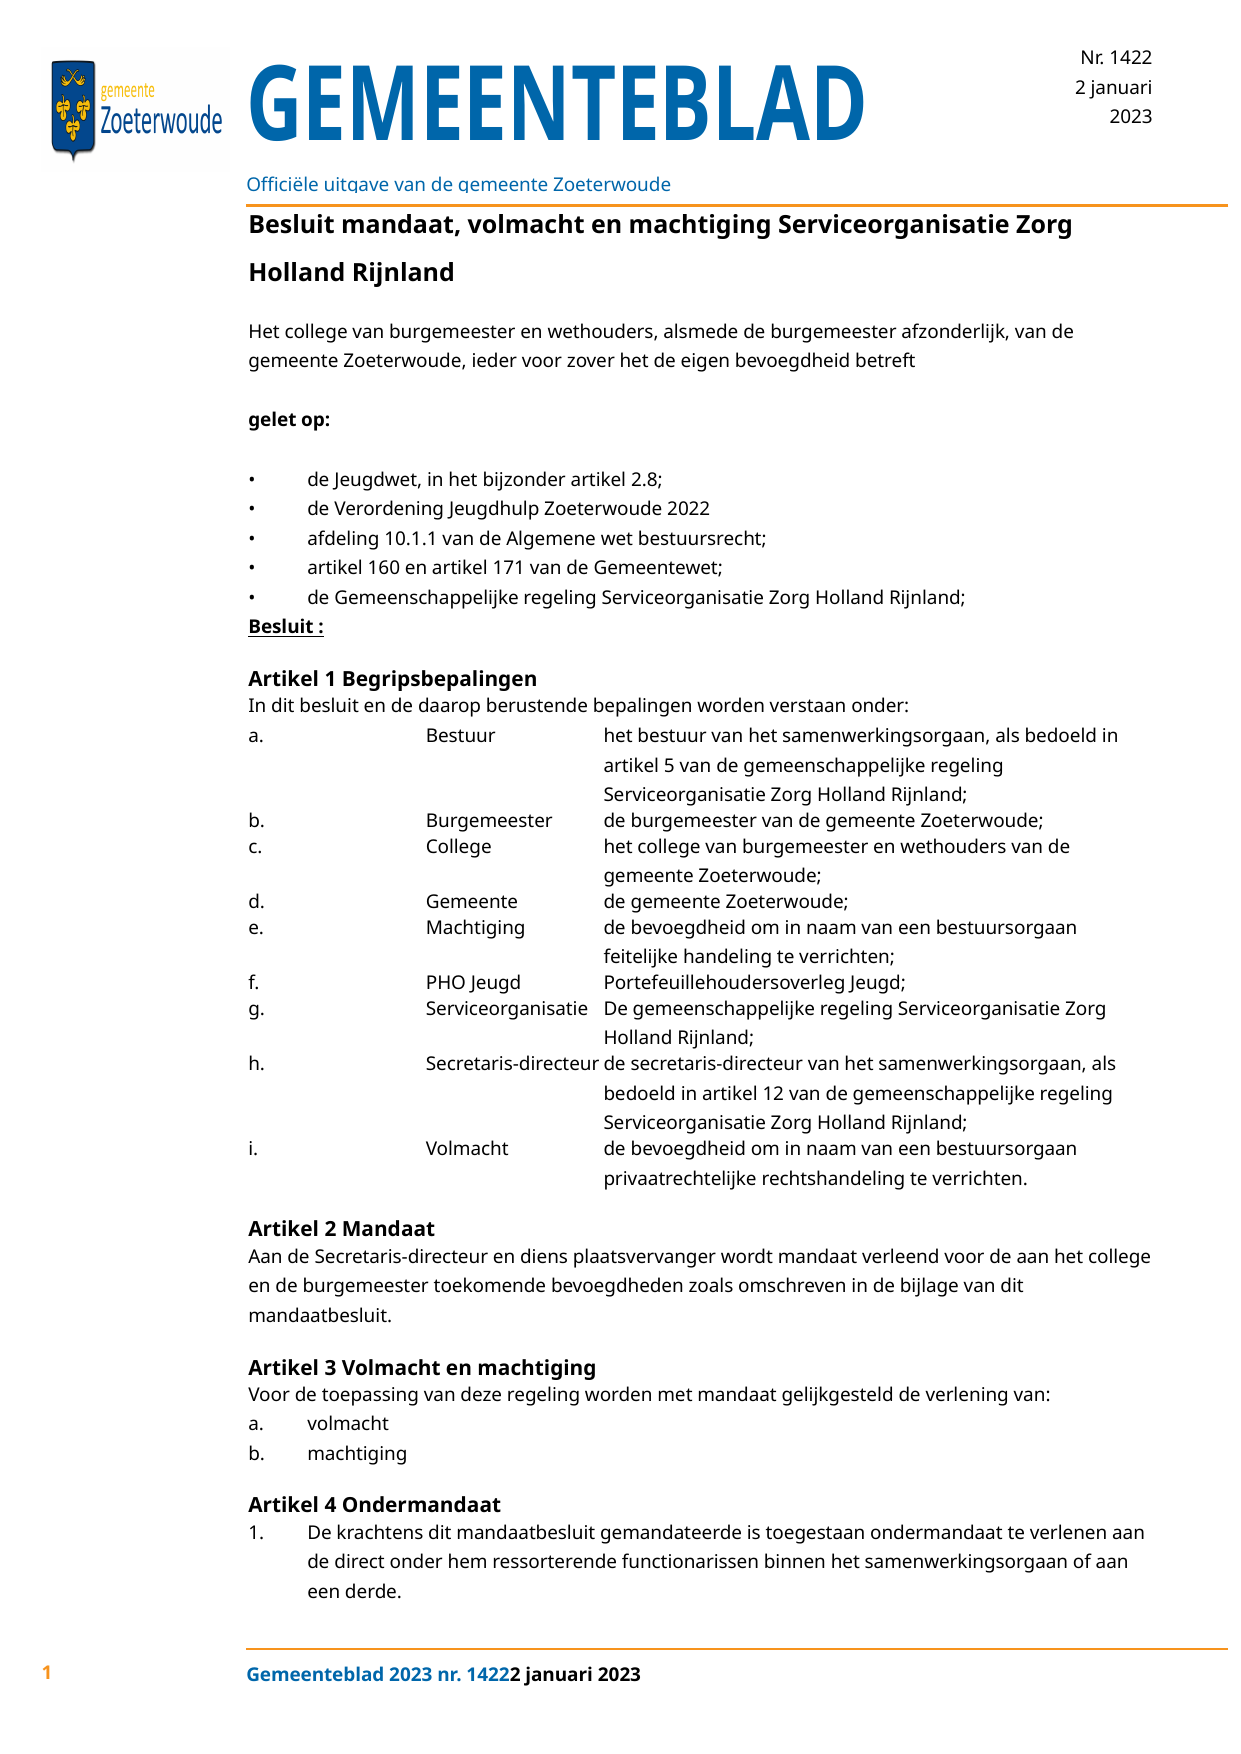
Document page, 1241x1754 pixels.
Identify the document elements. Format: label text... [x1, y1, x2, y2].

table_cell Machtiging [426, 914, 603, 969]
table_cell e. [248, 914, 426, 969]
list de Gemeenschappelijke regeling Serviceorganisatie Zorg Holland Rijnland; [248, 584, 1152, 610]
text Besluit : [248, 614, 1152, 639]
table_header het bestuur van het samenwerkingsorgaan, als bedoeld in artikel 5 van de gemeenschappelijke regeling Serviceorganisatie Zorg Holland Rijnland; [603, 722, 1152, 807]
table_cell de gemeente Zoeterwoude; [603, 888, 1152, 914]
table_cell Burgemeester [426, 807, 603, 833]
table_cell de bevoegdheid om in naam van een bestuursorgaan feitelijke handeling te verrichten; [603, 914, 1152, 969]
picture [41, 47, 231, 172]
text Artikel 4 Ondermandaat [248, 1491, 1152, 1519]
table_cell De gemeenschappelijke regeling Serviceorganisatie Zorg Holland Rijnland; [603, 995, 1152, 1050]
text Voor de toepassing van deze regeling worden met mandaat gelijkgesteld de verlening van: [248, 1381, 1152, 1407]
table_cell f. [248, 969, 426, 995]
table_cell de secretaris-directeur van het samenwerkingsorgaan, als bedoeld in artikel 12 van de gemeenschappelijke regeling Serviceorganisatie Zorg Holland Rijnland; [603, 1050, 1152, 1135]
text Artikel 3 Volmacht en machtiging [248, 1353, 1152, 1381]
table_cell Gemeente [426, 888, 603, 914]
table_cell c. [248, 833, 426, 888]
table_cell PHO Jeugd [426, 969, 603, 995]
list artikel 160 en artikel 171 van de Gemeentewet; [248, 554, 1152, 580]
table_cell de burgemeester van de gemeente Zoeterwoude; [603, 807, 1152, 833]
list afdeling 10.1.1 van de Algemene wet bestuursrecht; [248, 525, 1152, 551]
list machtiging [248, 1440, 1152, 1466]
table_cell College [426, 833, 603, 888]
list de Verordening Jeugdhulp Zoeterwoude 2022 [248, 495, 1152, 521]
text Besluit mandaat, volmacht en machtiging Serviceorganisatie Zorg Holland Rijnland [248, 207, 1152, 288]
table_cell i. [248, 1135, 426, 1191]
table_cell Volmacht [426, 1135, 603, 1191]
text Het college van burgemeester en wethouders, alsmede de burgemeester afzonderlijk, van de gemeente Zoeterwoude, ieder voor zover het de eigen bevoegdheid betreft [248, 318, 1152, 373]
table_cell het college van burgemeester en wethouders van de gemeente Zoeterwoude; [603, 833, 1152, 888]
text gelet op: [248, 407, 1152, 432]
table_cell g. [248, 995, 426, 1050]
text Artikel 1 Begripsbepalingen [248, 664, 1152, 693]
table_cell Portefeuillehoudersoverleg Jeugd; [603, 969, 1152, 995]
table_header Bestuur [426, 722, 603, 807]
table_header a. [248, 722, 426, 807]
table_cell d. [248, 888, 426, 914]
list volmacht [248, 1411, 1152, 1436]
list de Jeugdwet, in het bijzonder artikel 2.8; [248, 466, 1152, 492]
text In dit besluit en de daarop berustende bepalingen worden verstaan onder: [248, 693, 1152, 718]
table_cell b. [248, 807, 426, 833]
text Artikel 2 Mandaat [248, 1214, 1152, 1243]
table_cell de bevoegdheid om in naam van een bestuursorgaan privaatrechtelijke rechtshandeling te verrichten. [603, 1135, 1152, 1191]
table_cell h. [248, 1050, 426, 1135]
text Aan de Secretaris-directeur en diens plaatsvervanger wordt mandaat verleend voor de aan het college en de burgemeester toekomende bevoegdheden zoals omschreven in de bijlage van dit mandaatbesluit. [248, 1243, 1152, 1328]
table_cell Serviceorganisatie [426, 995, 603, 1050]
list De krachtens dit mandaatbesluit gemandateerde is toegestaan ondermandaat te verlenen aan de direct onder hem ressorterende functionarissen binnen het samenwerkingsorgaan of aan een derde. [248, 1519, 1152, 1604]
table_cell Secretaris-directeur [426, 1050, 603, 1135]
